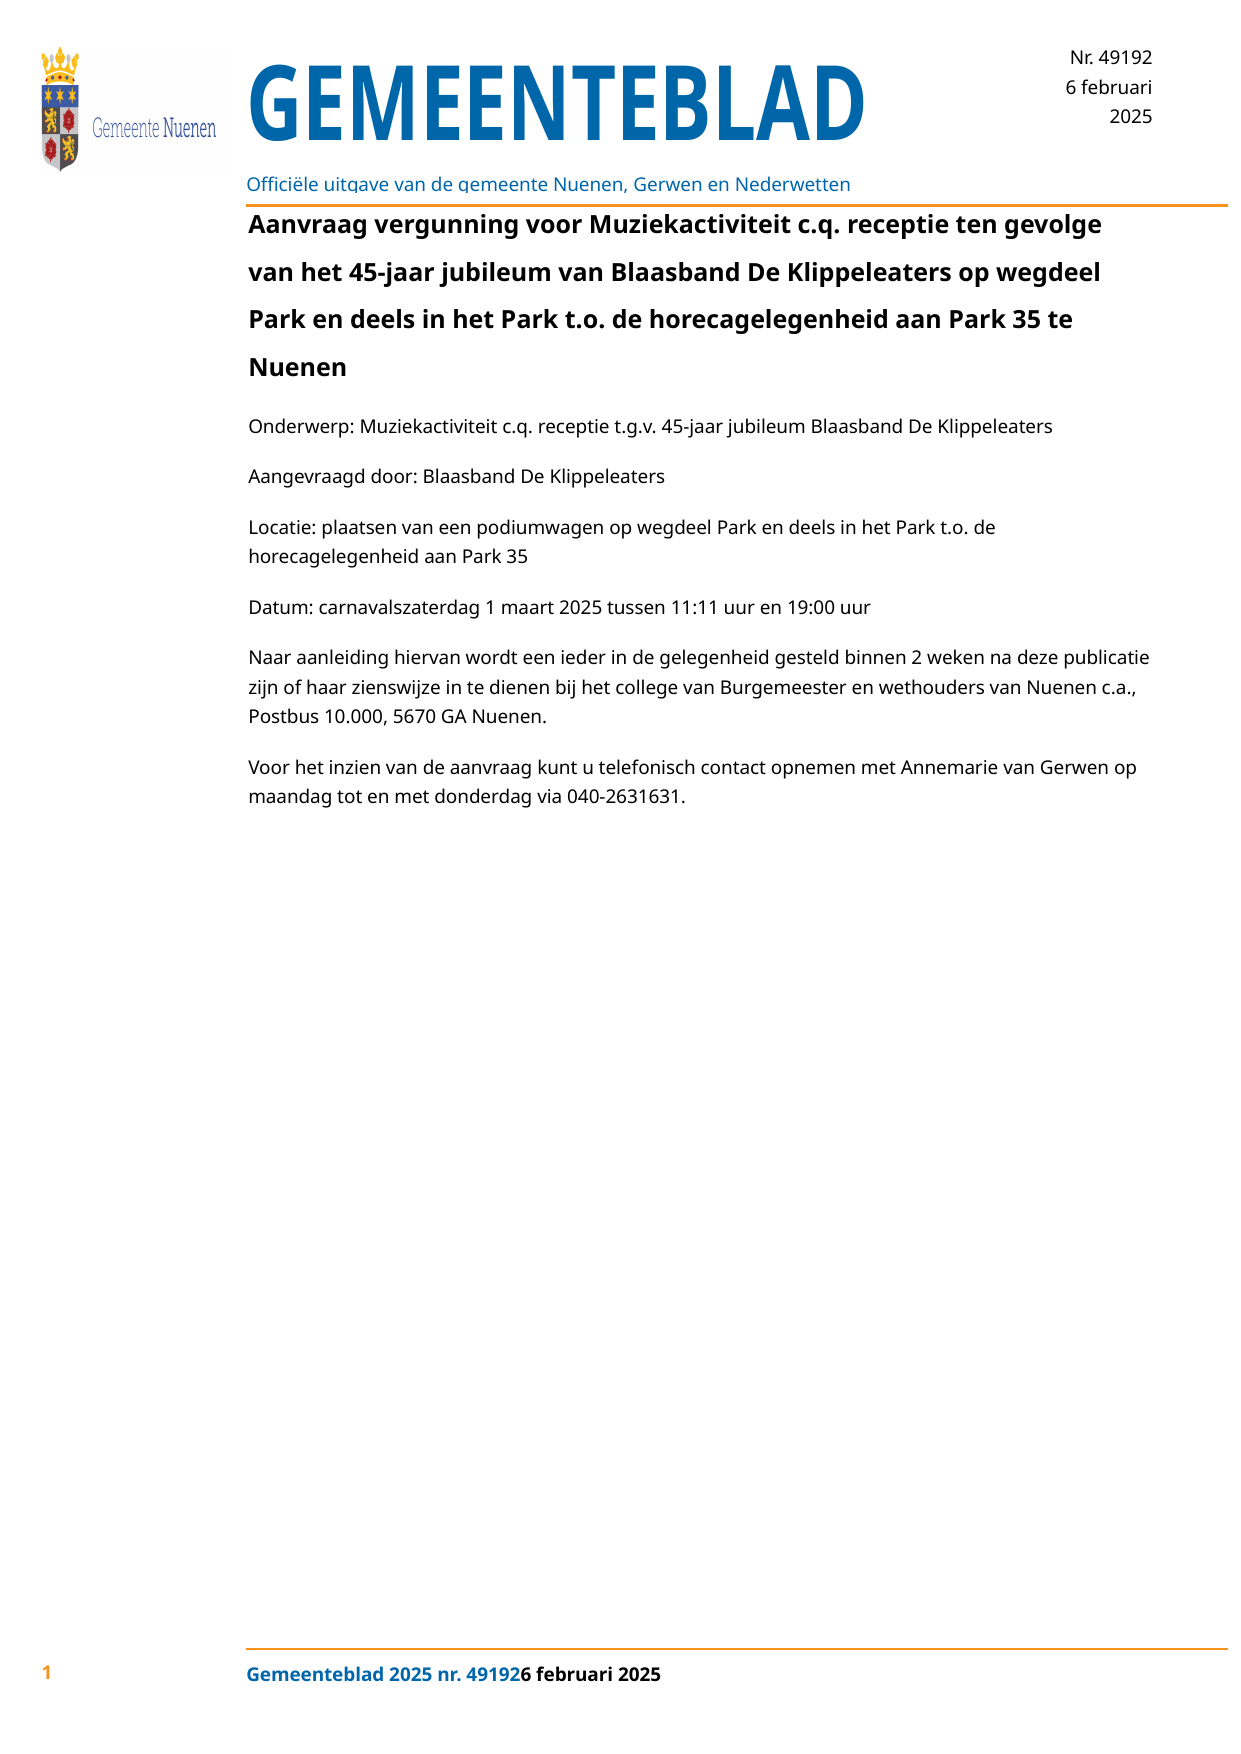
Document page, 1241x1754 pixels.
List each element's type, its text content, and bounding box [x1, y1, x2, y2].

text Locatie: plaatsen van een podiumwagen op wegdeel Park en deels in het Park t.o. de horecagelegenheid aan Park 35 [248, 514, 1152, 569]
text Onderwerp: Muziekactiviteit c.q. receptie t.g.v. 45-jaar jubileum Blaasband De Klippeleaters [248, 413, 1152, 439]
text Datum: carnavalszaterdag 1 maart 2025 tussen 11:11 uur en 19:00 uur [248, 594, 1152, 620]
text Aanvraag vergunning voor Muziekactiviteit c.q. receptie ten gevolge van het 45-jaar jubileum van Blaasband De Klippeleaters op wegdeel Park en deels in het Park t.o. de horecagelegenheid aan Park 35 te Nuenen [248, 207, 1152, 384]
text Voor het inzien van de aanvraag kunt u telefonisch contact opnemen met Annemarie van Gerwen op maandag tot en met donderdag via 040-2631631. [248, 754, 1152, 809]
picture [41, 47, 231, 172]
text Aangevraagd door: Blaasband De Klippeleaters [248, 463, 1152, 489]
text Naar aanleiding hiervan wordt een ieder in de gelegenheid gesteld binnen 2 weken na deze publicatie zijn of haar zienswijze in te dienen bij het college van Burgemeester en wethouders van Nuenen c.a., Postbus 10.000, 5670 GA Nuenen. [248, 644, 1152, 729]
